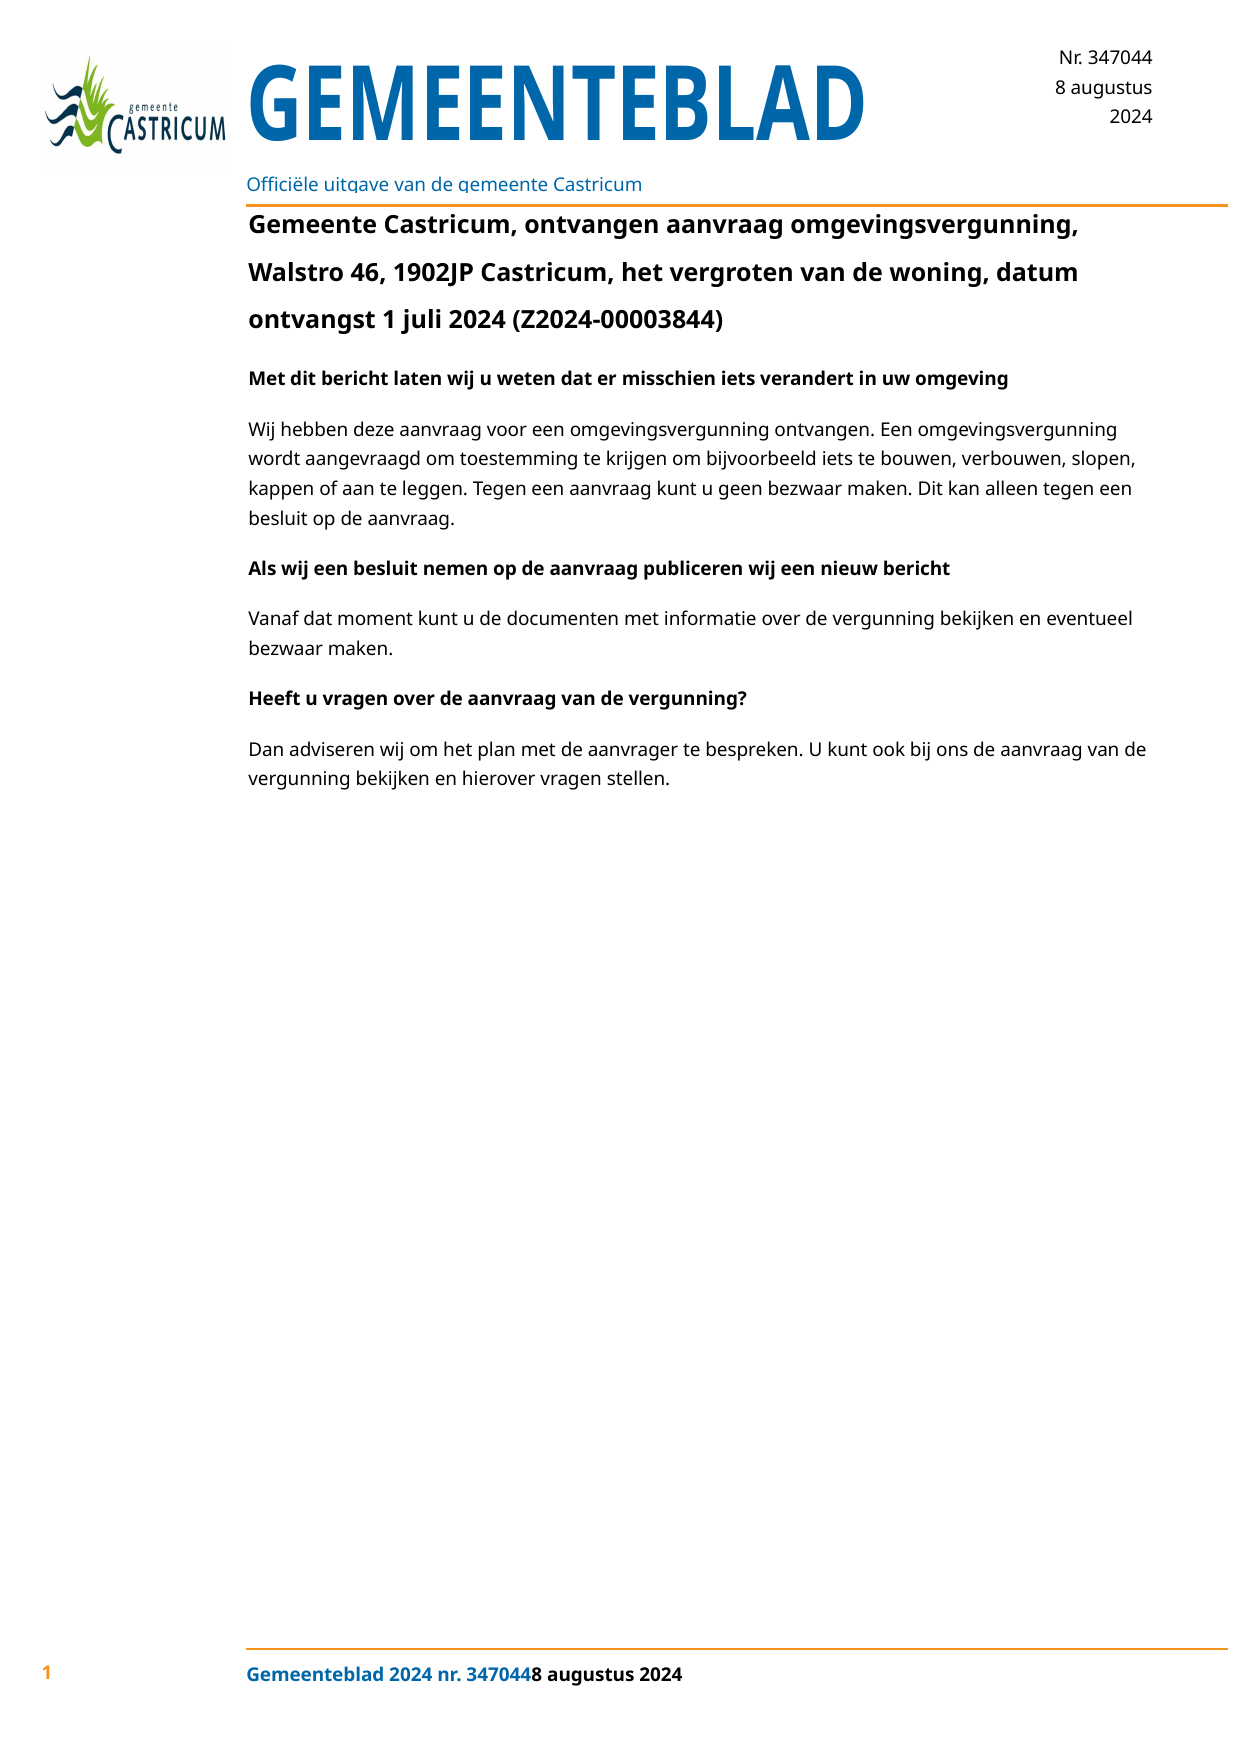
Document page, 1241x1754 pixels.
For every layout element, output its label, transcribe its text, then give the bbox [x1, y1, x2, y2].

text Vanaf dat moment kunt u de documenten met informatie over de vergunning bekijken en eventueel bezwaar maken. [248, 606, 1152, 661]
text Gemeente Castricum, ontvangen aanvraag omgevingsvergunning, Walstro 46, 1902JP Castricum, het vergroten van de woning, datum ontvangst 1 juli 2024 (Z2024-00003844) [248, 207, 1152, 336]
picture [41, 47, 231, 172]
text Als wij een besluit nemen op de aanvraag publiceren wij een nieuw bericht [248, 555, 1152, 581]
text Met dit bericht laten wij u weten dat er misschien iets verandert in uw omgeving [248, 366, 1152, 391]
text Dan adviseren wij om het plan met de aanvrager te bespreken. U kunt ook bij ons de aanvraag van de vergunning bekijken en hierover vragen stellen. [248, 736, 1152, 791]
text Heeft u vragen over de aanvraag van de vergunning? [248, 686, 1152, 711]
text Wij hebben deze aanvraag voor een omgevingsvergunning ontvangen. Een omgevingsvergunning wordt aangevraagd om toestemming te krijgen om bijvoorbeeld iets te bouwen, verbouwen, slopen, kappen of aan te leggen. Tegen een aanvraag kunt u geen bezwaar maken. Dit kan alleen tegen een besluit op de aanvraag. [248, 416, 1152, 530]
